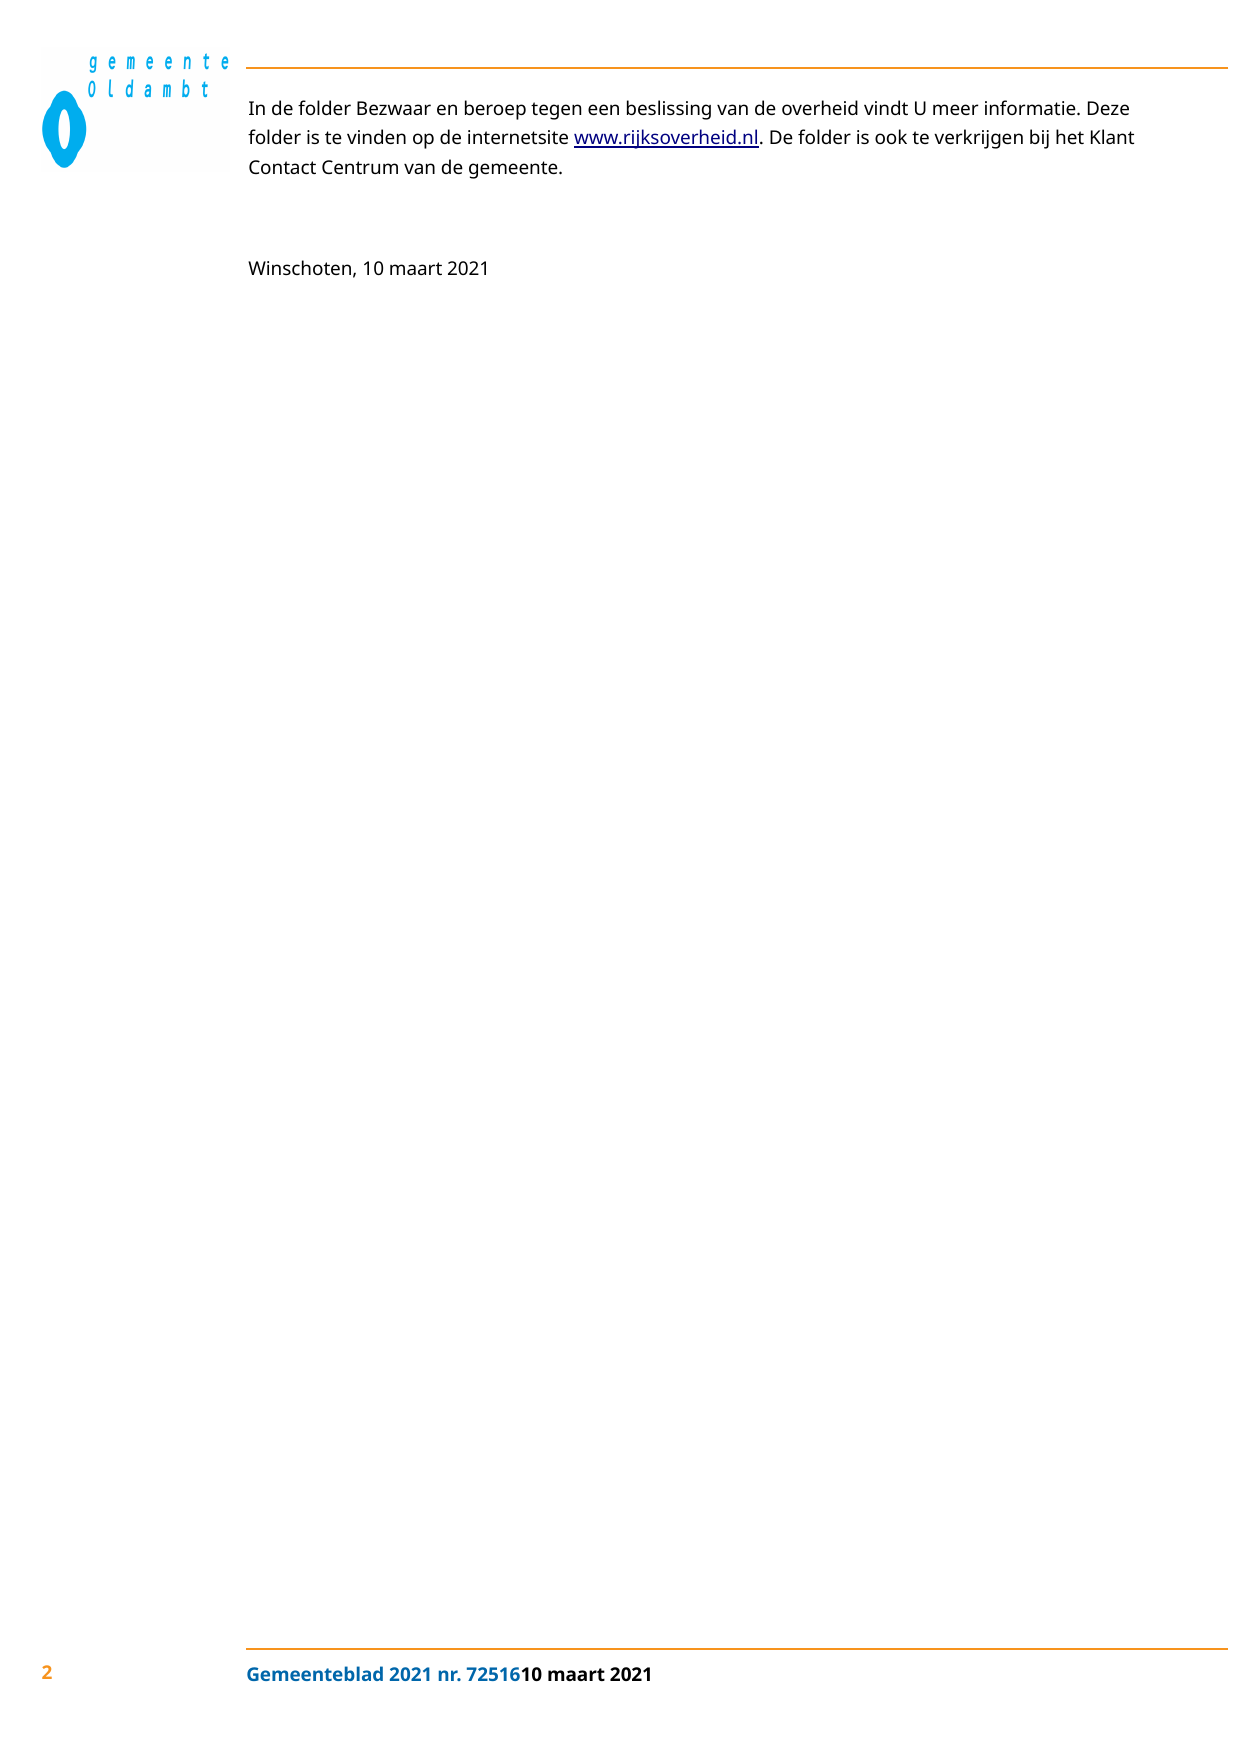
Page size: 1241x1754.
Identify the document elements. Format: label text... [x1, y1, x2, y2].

text In de folder Bezwaar en beroep tegen een beslissing van de overheid vindt U meer informatie. Deze folder is te vinden op de internetsite www.rijksoverheid.nl. De folder is ook te verkrijgen bij het Klant Contact Centrum van de gemeente. [248, 95, 1152, 180]
picture [41, 47, 231, 172]
text Winschoten, 10 maart 2021 [248, 255, 1152, 281]
